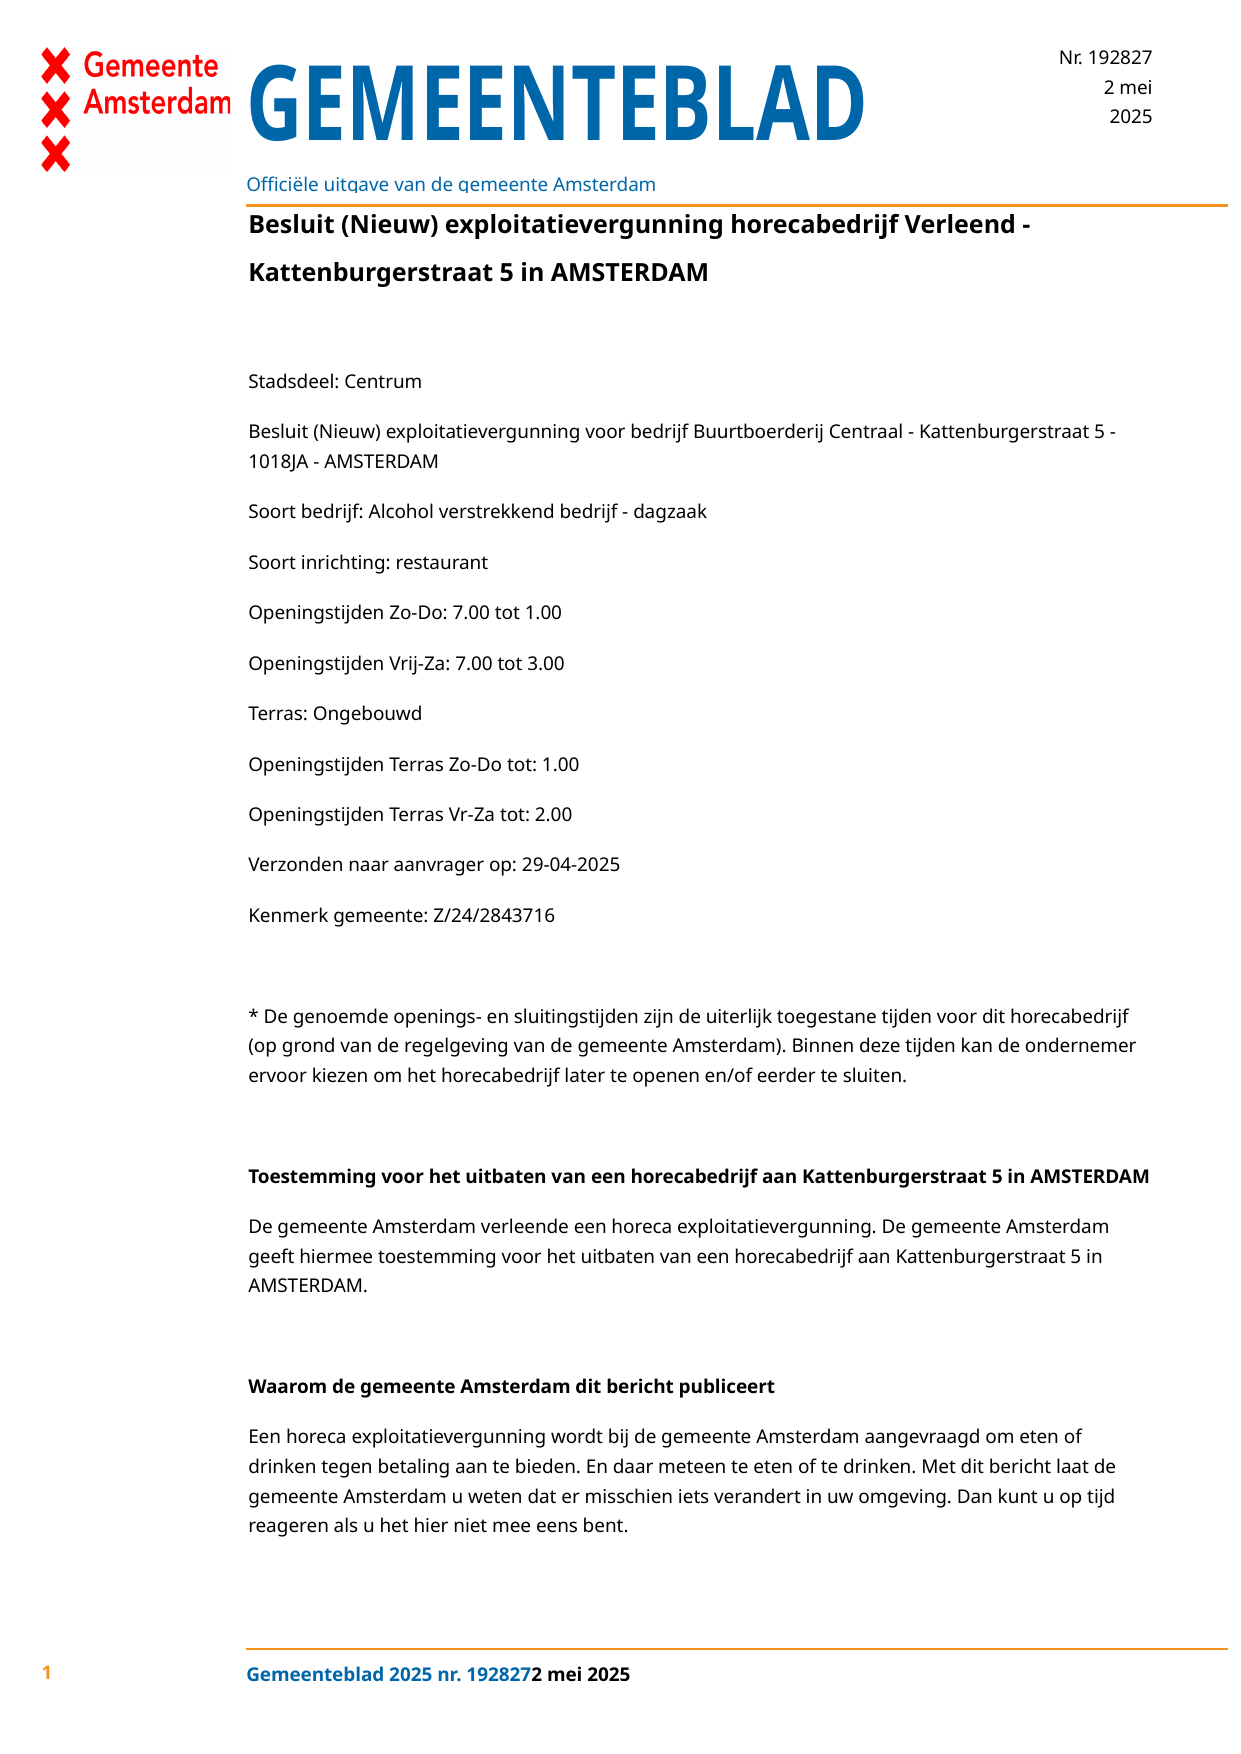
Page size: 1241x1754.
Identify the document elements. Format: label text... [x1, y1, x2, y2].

text Besluit (Nieuw) exploitatievergunning horecabedrijf Verleend - Kattenburgerstraat 5 in AMSTERDAM [248, 207, 1152, 288]
text Een horeca exploitatievergunning wordt bij de gemeente Amsterdam aangevraagd om eten of drinken tegen betaling aan te bieden. En daar meteen te eten of te drinken. Met dit bericht laat de gemeente Amsterdam u weten dat er misschien iets verandert in uw omgeving. Dan kunt u op tijd reageren als u het hier niet mee eens bent. [248, 1424, 1152, 1538]
text Waarom de gemeente Amsterdam dit bericht publiceert [248, 1373, 1152, 1399]
text Soort bedrijf: Alcohol verstrekkend bedrijf - dagzaak [248, 499, 1152, 524]
text Terras: Ongebouwd [248, 700, 1152, 726]
text * De genoemde openings- en sluitingstijden zijn de uiterlijk toegestane tijden voor dit horecabedrijf (op grond van de regelgeving van de gemeente Amsterdam). Binnen deze tijden kan de ondernemer ervoor kiezen om het horecabedrijf later te openen en/of eerder te sluiten. [248, 1003, 1152, 1088]
text Openingstijden Vrij-Za: 7.00 tot 3.00 [248, 650, 1152, 676]
text Openingstijden Terras Zo-Do tot: 1.00 [248, 751, 1152, 777]
text Verzonden naar aanvrager op: 29-04-2025 [248, 852, 1152, 877]
text Openingstijden Zo-Do: 7.00 tot 1.00 [248, 599, 1152, 625]
picture [41, 47, 231, 172]
text Besluit (Nieuw) exploitatievergunning voor bedrijf Buurtboerderij Centraal - Kattenburgerstraat 5 - 1018JA - AMSTERDAM [248, 419, 1152, 474]
text De gemeente Amsterdam verleende een horeca exploitatievergunning. De gemeente Amsterdam geeft hiermee toestemming voor het uitbaten van een horecabedrijf aan Kattenburgerstraat 5 in AMSTERDAM. [248, 1213, 1152, 1298]
text Kenmerk gemeente: Z/24/2843716 [248, 902, 1152, 928]
text Toestemming voor het uitbaten van een horecabedrijf aan Kattenburgerstraat 5 in AMSTERDAM [248, 1163, 1152, 1189]
text Stadsdeel: Centrum [248, 368, 1152, 394]
text Openingstijden Terras Vr-Za tot: 2.00 [248, 801, 1152, 827]
text Soort inrichting: restaurant [248, 549, 1152, 575]
